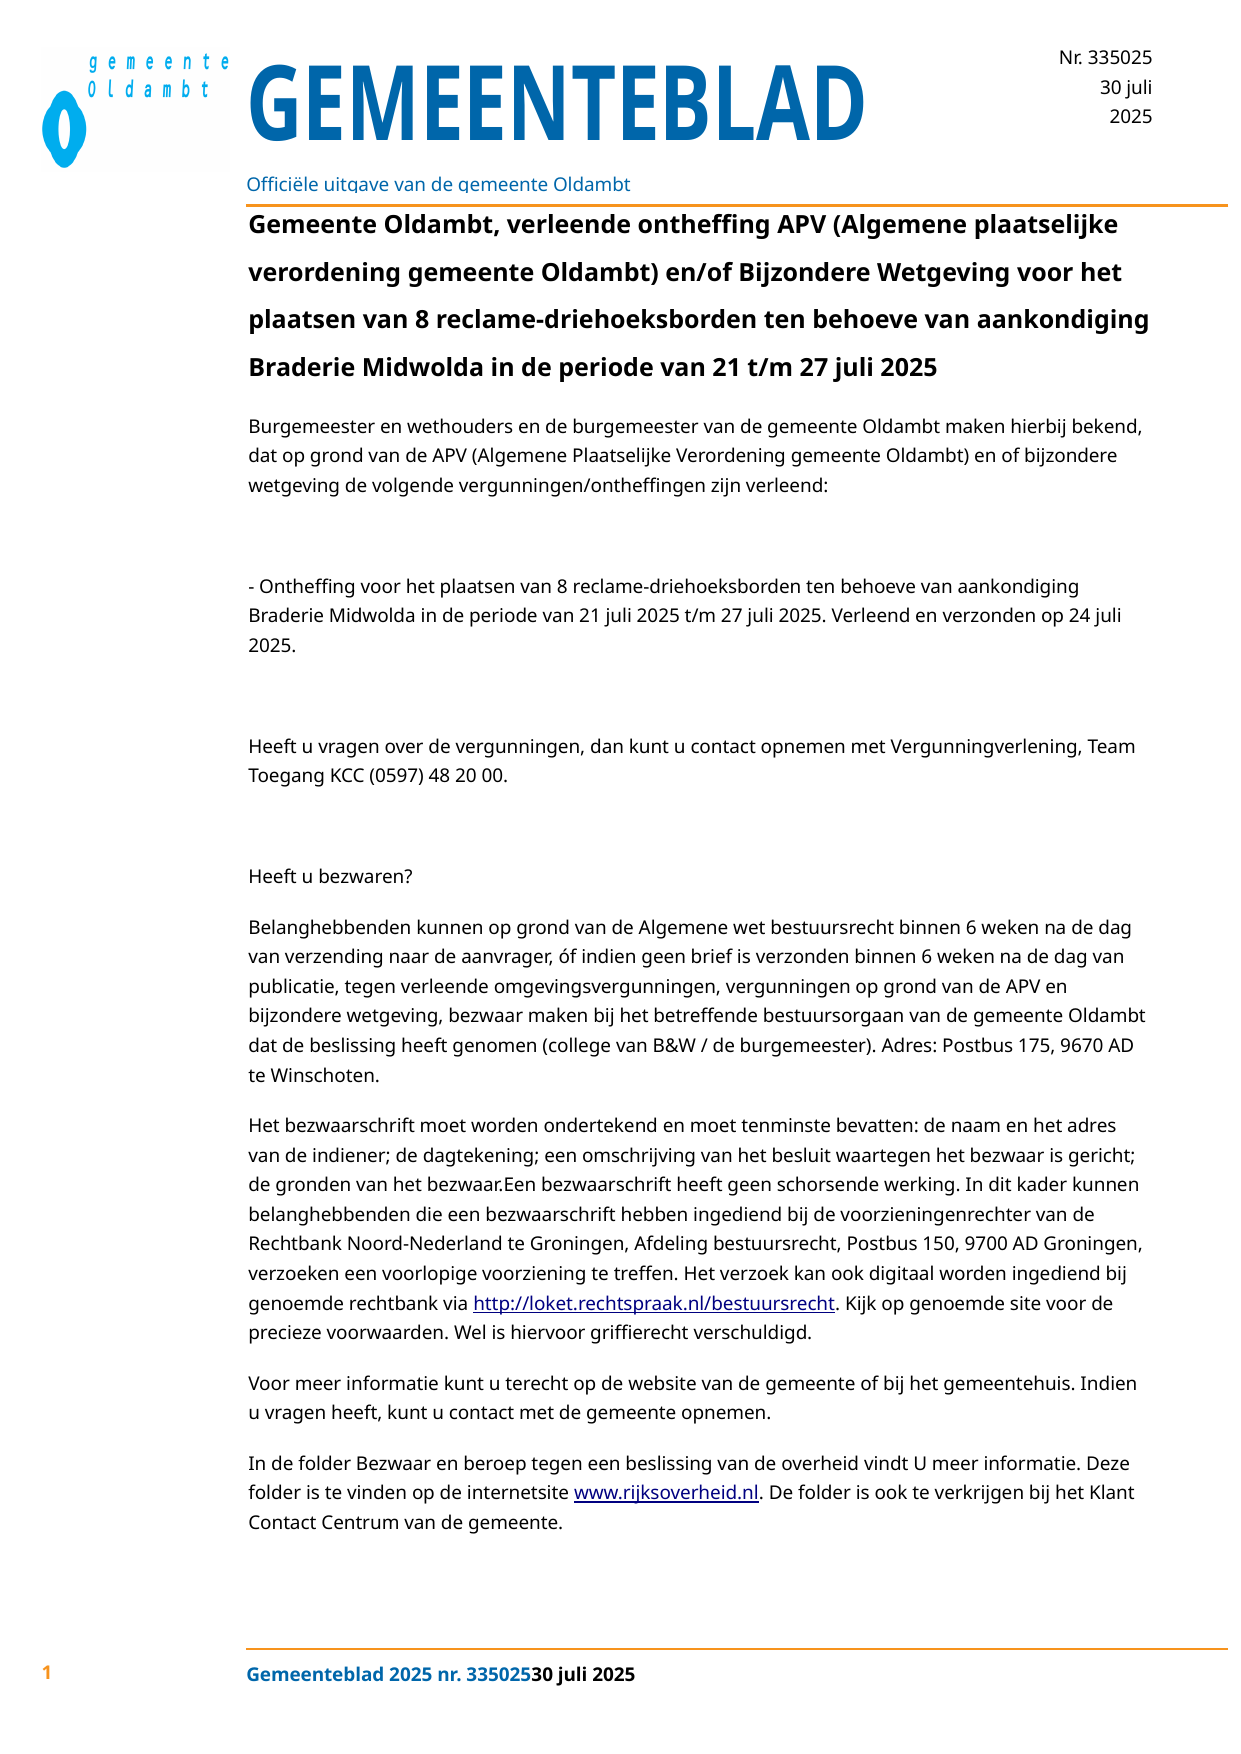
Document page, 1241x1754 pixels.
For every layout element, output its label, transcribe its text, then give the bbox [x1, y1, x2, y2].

text Voor meer informatie kunt u terecht op de website van de gemeente of bij het gemeentehuis. Indien u vragen heeft, kunt u contact met de gemeente opnemen. [248, 1370, 1152, 1425]
text Burgemeester en wethouders en de burgemeester van de gemeente Oldambt maken hierbij bekend, dat op grond van de APV (Algemene Plaatselijke Verordening gemeente Oldambt) en of bijzondere wetgeving de volgende vergunningen/ontheffingen zijn verleend: [248, 413, 1152, 498]
text Gemeente Oldambt, verleende ontheffing APV (Algemene plaatselijke verordening gemeente Oldambt) en/of Bijzondere Wetgeving voor het plaatsen van 8 reclame-driehoeksborden ten behoeve van aankondiging Braderie Midwolda in de periode van 21 t/m 27 juli 2025 [248, 207, 1152, 384]
text - Ontheffing voor het plaatsen van 8 reclame-driehoeksborden ten behoeve van aankondiging Braderie Midwolda in de periode van 21 juli 2025 t/m 27 juli 2025. Verleend en verzonden op 24 juli 2025. [248, 573, 1152, 658]
text In de folder Bezwaar en beroep tegen een beslissing van de overheid vindt U meer informatie. Deze folder is te vinden op de internetsite www.rijksoverheid.nl. De folder is ook te verkrijgen bij het Klant Contact Centrum van de gemeente. [248, 1450, 1152, 1535]
text Het bezwaarschrift moet worden ondertekend en moet tenminste bevatten: de naam en het adres van de indiener; de dagtekening; een omschrijving van het besluit waartegen het bezwaar is gericht; de gronden van het bezwaar.Een bezwaarschrift heeft geen schorsende werking. In dit kader kunnen belanghebbenden die een bezwaarschrift hebben ingediend bij de voorzieningenrechter van de Rechtbank Noord-Nederland te Groningen, Afdeling bestuursrecht, Postbus 150, 9700 AD Groningen, verzoeken een voorlopige voorziening te treffen. Het verzoek kan ook digitaal worden ingediend bij genoemde rechtbank via http://loket.rechtspraak.nl/bestuursrecht. Kijk op genoemde site voor de precieze voorwaarden. Wel is hiervoor griffierecht verschuldigd. [248, 1112, 1152, 1345]
picture [41, 47, 231, 172]
text Heeft u bezwaren? [248, 863, 1152, 889]
text Belanghebbenden kunnen op grond van de Algemene wet bestuursrecht binnen 6 weken na de dag van verzending naar de aanvrager, óf indien geen brief is verzonden binnen 6 weken na de dag van publicatie, tegen verleende omgevingsvergunningen, vergunningen op grond van de APV en bijzondere wetgeving, bezwaar maken bij het betreffende bestuursorgaan van de gemeente Oldambt dat de beslissing heeft genomen (college van B&W / de burgemeester). Adres: Postbus 175, 9670 AD te Winschoten. [248, 914, 1152, 1088]
text Heeft u vragen over de vergunningen, dan kunt u contact opnemen met Vergunningverlening, Team Toegang KCC (0597) 48 20 00. [248, 733, 1152, 788]
